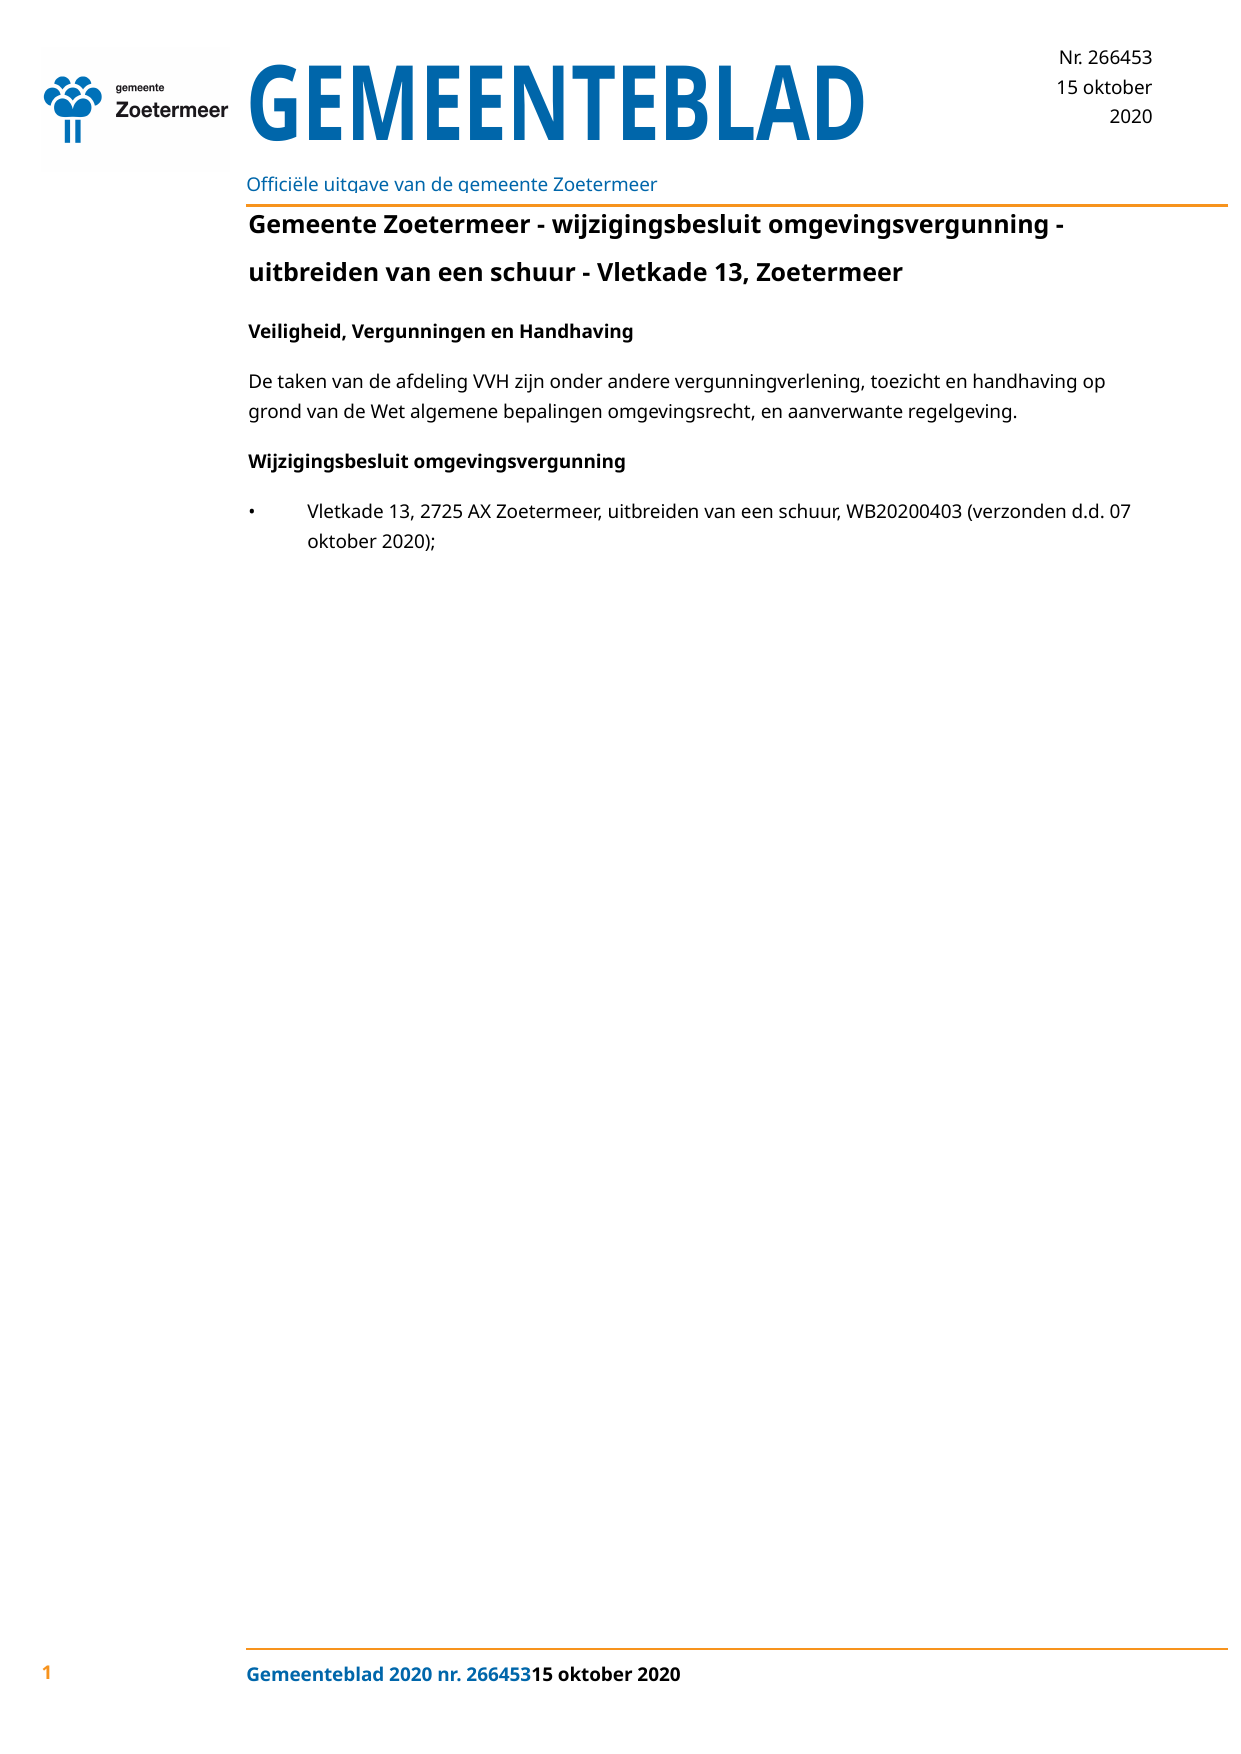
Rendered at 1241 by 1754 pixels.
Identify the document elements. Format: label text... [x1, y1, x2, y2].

text De taken van de afdeling VVH zijn onder andere vergunningverlening, toezicht en handhaving op grond van de Wet algemene bepalingen omgevingsrecht, en aanverwante regelgeving. [248, 368, 1152, 424]
picture [41, 47, 231, 172]
list Vletkade 13, 2725 AX Zoetermeer, uitbreiden van een schuur, WB20200403 (verzonden d.d. 07 oktober 2020); [248, 499, 1152, 554]
text Gemeente Zoetermeer - wijzigingsbesluit omgevingsvergunning - uitbreiden van een schuur - Vletkade 13, Zoetermeer [248, 207, 1152, 288]
text Veiligheid, Vergunningen en Handhaving [248, 318, 1152, 344]
text Wijzigingsbesluit omgevingsvergunning [248, 448, 1152, 474]
